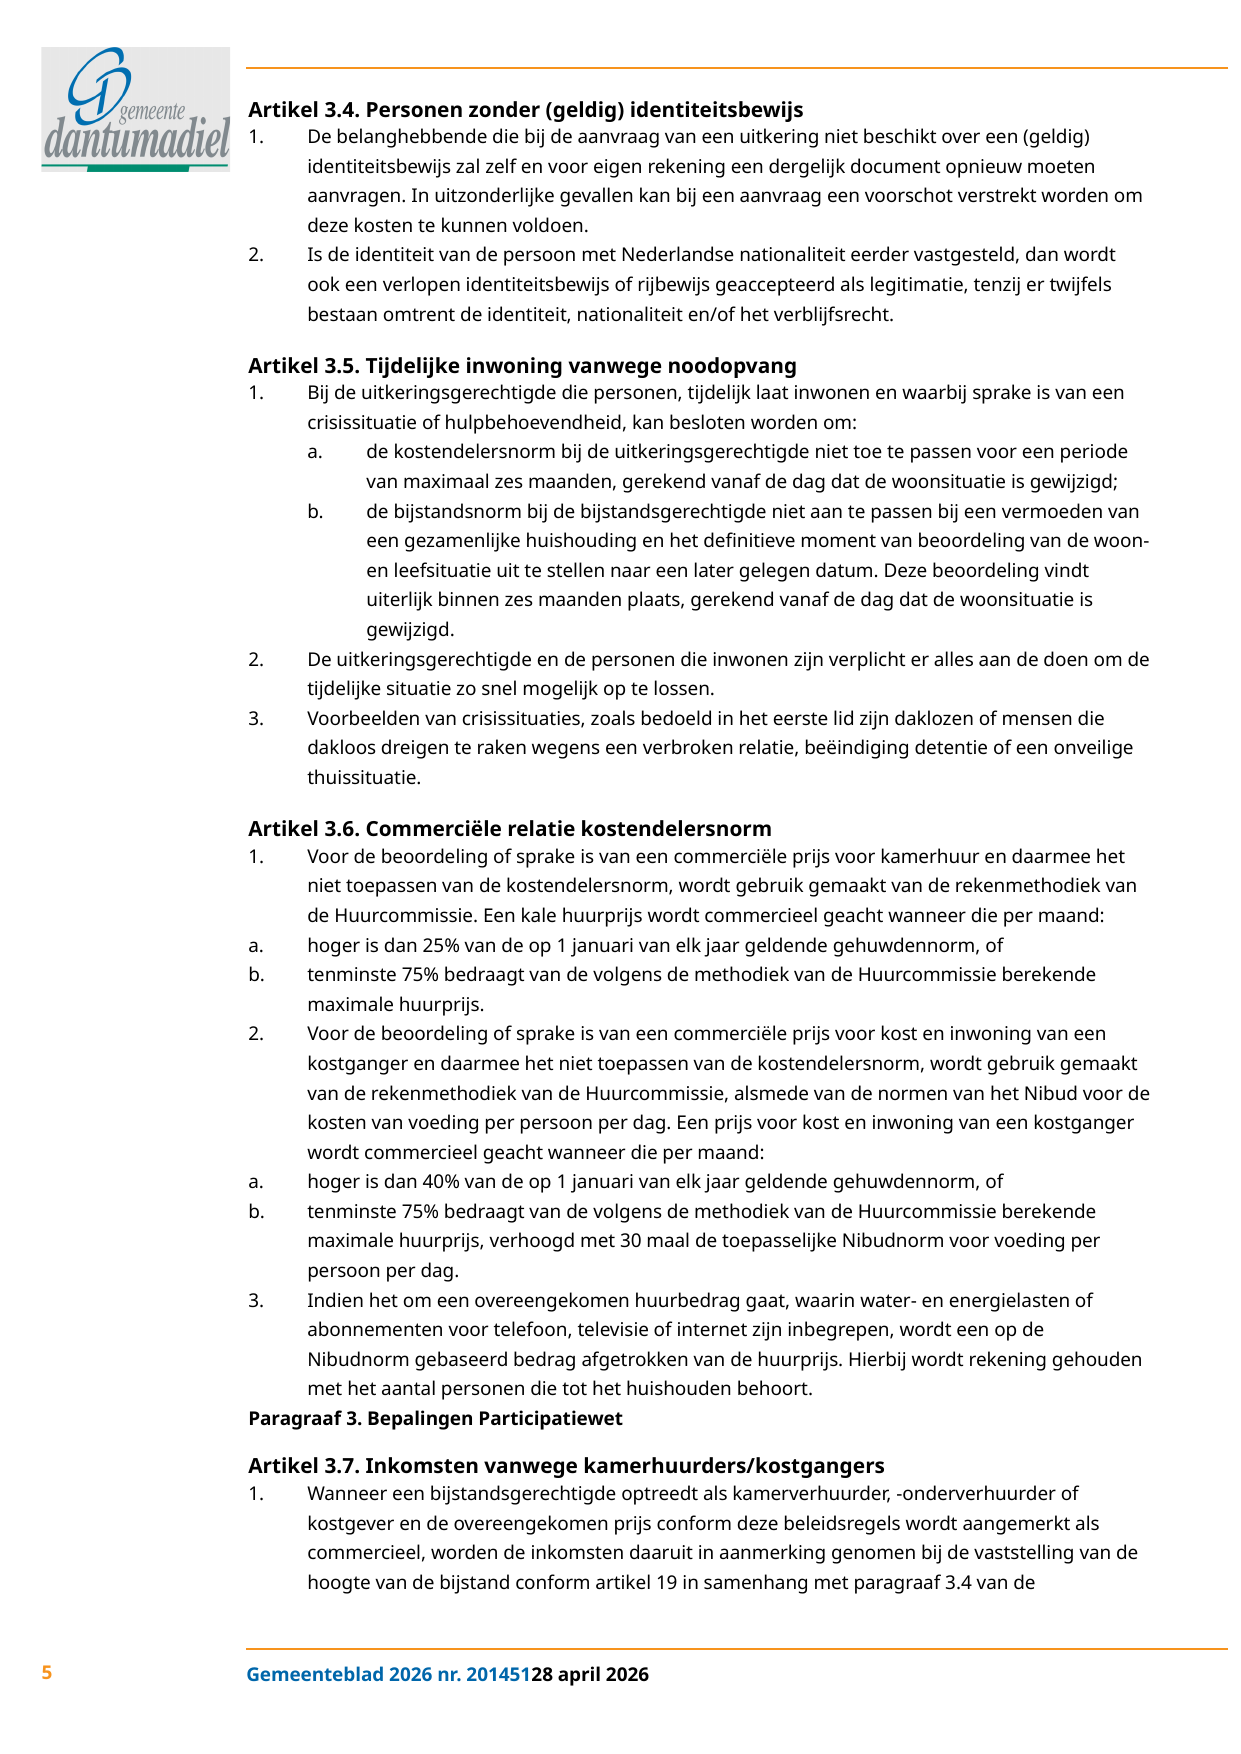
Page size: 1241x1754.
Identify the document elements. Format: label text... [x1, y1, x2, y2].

list de kostendelersnorm bij de uitkeringsgerechtigde niet toe te passen voor een periode van maximaal zes maanden, gerekend vanaf de dag dat de woonsituatie is gewijzigd; [307, 439, 1152, 494]
list Indien het om een overeengekomen huurbedrag gaat, waarin water- en energielasten of abonnementen voor telefoon, televisie of internet zijn inbegrepen, wordt een op de Nibudnorm gebaseerd bedrag afgetrokken van de huurprijs. Hierbij wordt rekening gehouden met het aantal personen die tot het huishouden behoort. [248, 1287, 1152, 1401]
list tenminste 75% bedraagt van de volgens de methodiek van de Huurcommissie berekende maximale huurprijs, verhoogd met 30 maal de toepasselijke Nibudnorm voor voeding per persoon per dag. [248, 1198, 1152, 1283]
text Paragraaf 3. Bepalingen Participatiewet [248, 1405, 1152, 1431]
list Wanneer een bijstandsgerechtigde optreedt als kamerverhuurder, -onderverhuurder of kostgever en de overeengekomen prijs conform deze beleidsregels wordt aangemerkt als commercieel, worden de inkomsten daaruit in aanmerking genomen bij de vaststelling van de hoogte van de bijstand conform artikel 19 in samenhang met paragraaf 3.4 van de [248, 1480, 1152, 1594]
text Artikel 3.5. Tijdelijke inwoning vanwege noodopvang [248, 351, 1152, 379]
list Is de identiteit van de persoon met Nederlandse nationaliteit eerder vastgesteld, dan wordt ook een verlopen identiteitsbewijs of rijbewijs geaccepteerd als legitimatie, tenzij er twijfels bestaan omtrent de identiteit, nationaliteit en/of het verblijfsrecht. [248, 242, 1152, 326]
list tenminste 75% bedraagt van de volgens de methodiek van de Huurcommissie berekende maximale huurprijs. [248, 961, 1152, 1017]
picture [41, 47, 231, 172]
list Voor de beoordeling of sprake is van een commerciële prijs voor kost en inwoning van een kostganger en daarmee het niet toepassen van de kostendelersnorm, wordt gebruik gemaakt van de rekenmethodiek van de Huurcommissie, alsmede van de normen van het Nibud voor de kosten van voeding per persoon per dag. Een prijs voor kost en inwoning van een kostganger wordt commercieel geacht wanneer die per maand: [248, 1021, 1152, 1164]
list hoger is dan 25% van de op 1 januari van elk jaar geldende gehuwdennorm, of [248, 932, 1152, 957]
list hoger is dan 40% van de op 1 januari van elk jaar geldende gehuwdennorm, of [248, 1168, 1152, 1194]
list Voorbeelden van crisissituaties, zoals bedoeld in het eerste lid zijn daklozen of mensen die dakloos dreigen te raken wegens een verbroken relatie, beëindiging detentie of een onveilige thuissituatie. [248, 705, 1152, 790]
text Artikel 3.7. Inkomsten vanwege kamerhuurders/kostgangers [248, 1452, 1152, 1480]
list Voor de beoordeling of sprake is van een commerciële prijs voor kamerhuur en daarmee het niet toepassen van de kostendelersnorm, wordt gebruik gemaakt van de rekenmethodiek van de Huurcommissie. Een kale huurprijs wordt commercieel geacht wanneer die per maand: [248, 843, 1152, 928]
text Artikel 3.4. Personen zonder (geldig) identiteitsbewijs [248, 95, 1152, 123]
list De uitkeringsgerechtigde en de personen die inwonen zijn verplicht er alles aan de doen om de tijdelijke situatie zo snel mogelijk op te lossen. [248, 646, 1152, 701]
text Artikel 3.6. Commerciële relatie kostendelersnorm [248, 814, 1152, 843]
list De belanghebbende die bij de aanvraag van een uitkering niet beschikt over een (geldig) identiteitsbewijs zal zelf en voor eigen rekening een dergelijk document opnieuw moeten aanvragen. In uitzonderlijke gevallen kan bij een aanvraag een voorschot verstrekt worden om deze kosten te kunnen voldoen. [248, 123, 1152, 238]
list de bijstandsnorm bij de bijstandsgerechtigde niet aan te passen bij een vermoeden van een gezamenlijke huishouding en het definitieve moment van beoordeling van de woon- en leefsituatie uit te stellen naar een later gelegen datum. Deze beoordeling vindt uiterlijk binnen zes maanden plaats, gerekend vanaf de dag dat de woonsituatie is gewijzigd. [307, 498, 1152, 642]
list Bij de uitkeringsgerechtigde die personen, tijdelijk laat inwonen en waarbij sprake is van een crisissituatie of hulpbehoevendheid, kan besloten worden om: [248, 379, 1152, 435]
